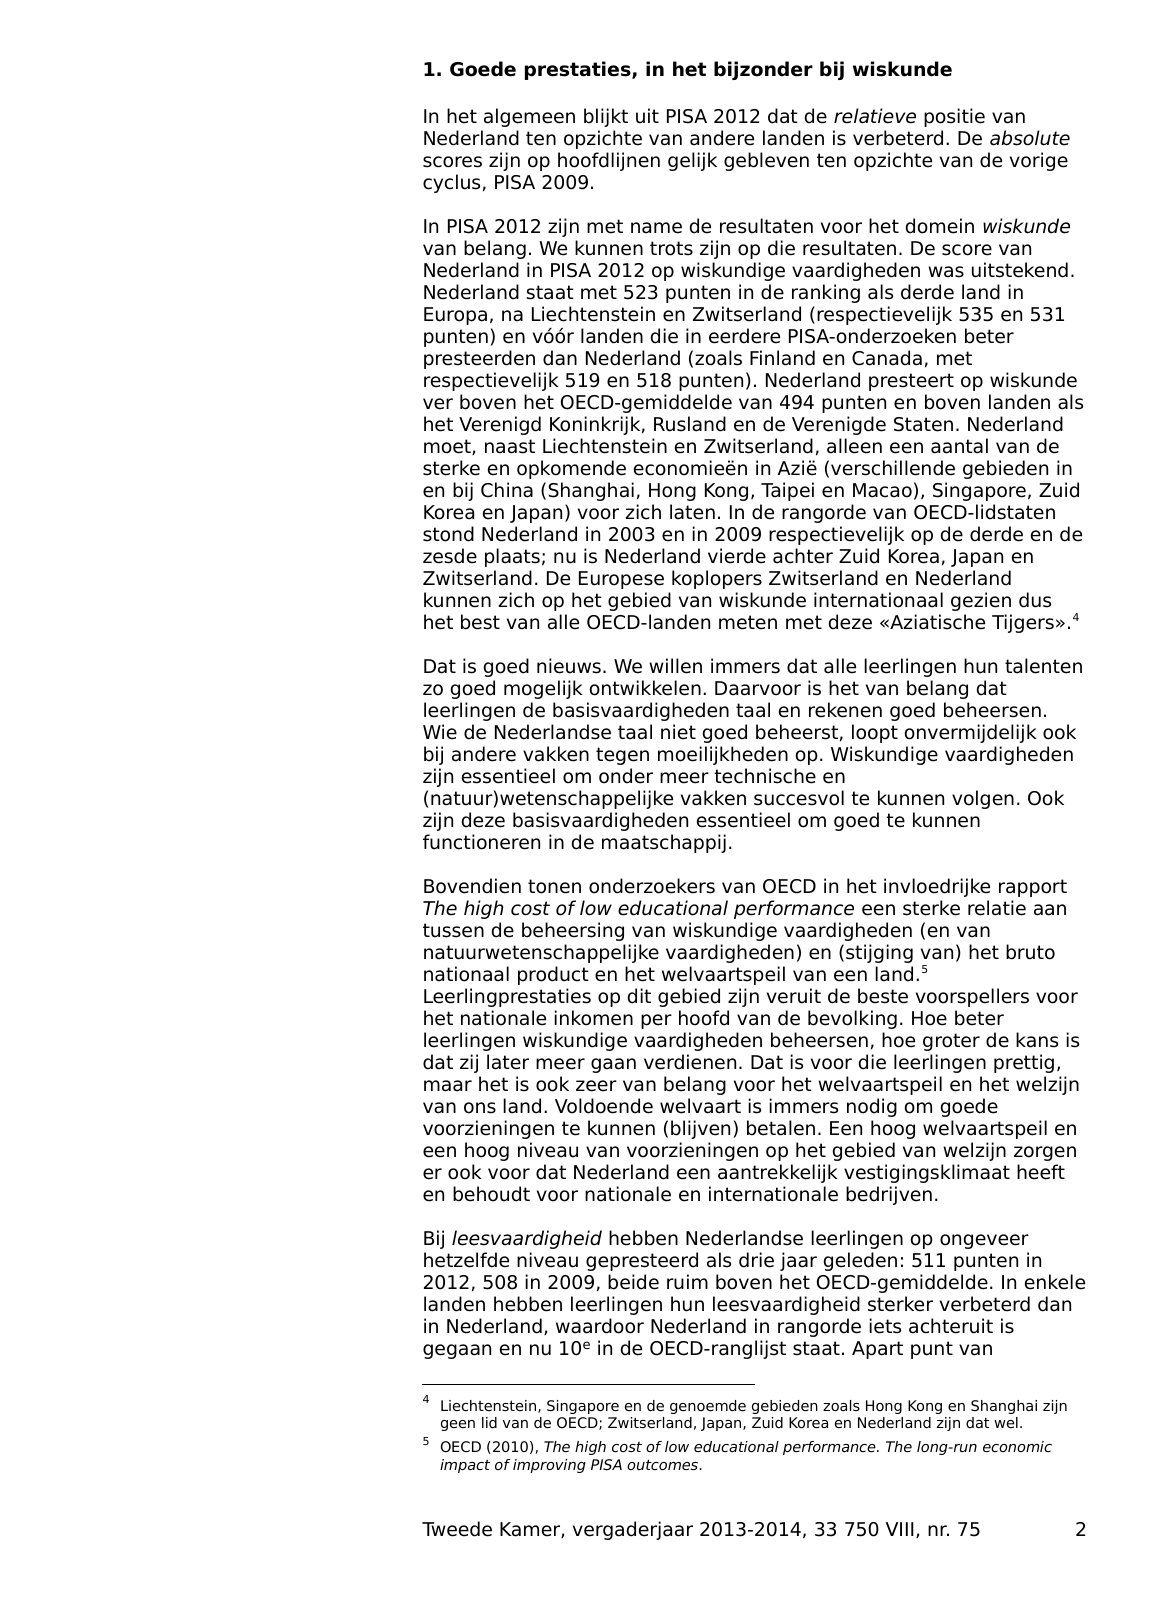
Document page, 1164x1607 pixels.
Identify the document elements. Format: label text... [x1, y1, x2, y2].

text Dat is goed nieuws. We willen immers dat alle leerlingen hun talenten zo goed mogelijk ontwikkelen. Daarvoor is het van belang dat leerlingen de basisvaardigheden taal en rekenen goed beheersen. Wie de Nederlandse taal niet goed beheerst, loopt onvermijdelijk ook bij andere vakken tegen moeilijkheden op. Wiskundige vaardigheden zijn essentieel om onder meer technische en (natuur)wetenschappelijke vakken succesvol te kunnen volgen. Ook zijn deze basisvaardigheden essentieel om goed te kunnen functioneren in de maatschappij. [422, 656, 1087, 854]
text Bovendien tonen onderzoekers van OECD in het invloedrijke rapport The high cost of low educational performance een sterke relatie aan tussen de beheersing van wiskundige vaardigheden (en van natuurwetenschappelijke vaardigheden) en (stijging van) het bruto nationaal product en het welvaartspeil van een land. Leerlingprestaties op dit gebied zijn veruit de beste voorspellers voor het nationale inkomen per hoofd van de bevolking. Hoe beter leerlingen wiskundige vaardigheden beheersen, hoe groter de kans is dat zij later meer gaan verdienen. Dat is voor die leerlingen prettig, maar het is ook zeer van belang voor het welvaartspeil en het welzijn van ons land. Voldoende welvaart is immers nodig om goede voorzieningen te kunnen (blijven) betalen. Een hoog welvaartspeil en een hoog niveau van voorzieningen op het gebied van welzijn zorgen er ook voor dat Nederland een aantrekkelijk vestigingsklimaat heeft en behoudt voor nationale en internationale bedrijven. [422, 876, 1087, 1206]
text Bij leesvaardigheid hebben Nederlandse leerlingen op ongeveer hetzelfde niveau gepresteerd als drie jaar geleden: 511 punten in 2012, 508 in 2009, beide ruim boven het OECD-gemiddelde. In enkele landen hebben leerlingen hun leesvaardigheid sterker verbeterd dan in Nederland, waardoor Nederland in rangorde iets achteruit is gegaan en nu 10e in de OECD-ranglijst staat. Apart punt van [422, 1228, 1087, 1360]
text Liechtenstein, Singapore en de genoemde gebieden zoals Hong Kong en Shanghai zijn geen lid van de OECD; Zwitserland, Japan, Zuid Korea en Nederland zijn dat wel. [422, 1393, 1087, 1432]
subtitle 1. Goede prestaties, in het bijzonder bij wiskunde [422, 59, 1087, 81]
text In het algemeen blijkt uit PISA 2012 dat de relatieve positie van Nederland ten opzichte van andere landen is verbeterd. De absolute scores zijn op hoofdlijnen gelijk gebleven ten opzichte van de vorige cyclus, PISA 2009. [422, 106, 1087, 194]
text OECD (2010), The high cost of low educational performance. The long-run economic impact of improving PISA outcomes. [422, 1435, 1087, 1474]
text In PISA 2012 zijn met name de resultaten voor het domein wiskunde van belang. We kunnen trots zijn op die resultaten. De score van Nederland in PISA 2012 op wiskundige vaardigheden was uitstekend. Nederland staat met 523 punten in de ranking als derde land in Europa, na Liechtenstein en Zwitserland (respectievelijk 535 en 531 punten) en vóór landen die in eerdere PISA-onderzoeken beter presteerden dan Nederland (zoals Finland en Canada, met respectievelijk 519 en 518 punten). Nederland presteert op wiskunde ver boven het OECD-gemiddelde van 494 punten en boven landen als het Verenigd Koninkrijk, Rusland en de Verenigde Staten. Nederland moet, naast Liechtenstein en Zwitserland, alleen een aantal van de sterke en opkomende economieën in Azië (verschillende gebieden in en bij China (Shanghai, Hong Kong, Taipei en Macao), Singapore, Zuid Korea en Japan) voor zich laten. In de rangorde van OECD-lidstaten stond Nederland in 2003 en in 2009 respectievelijk op de derde en de zesde plaats; nu is Nederland vierde achter Zuid Korea, Japan en Zwitserland. De Europese koplopers Zwitserland en Nederland kunnen zich op het gebied van wiskunde internationaal gezien dus het best van alle OECD-landen meten met deze «Aziatische Tijgers». [422, 216, 1087, 634]
